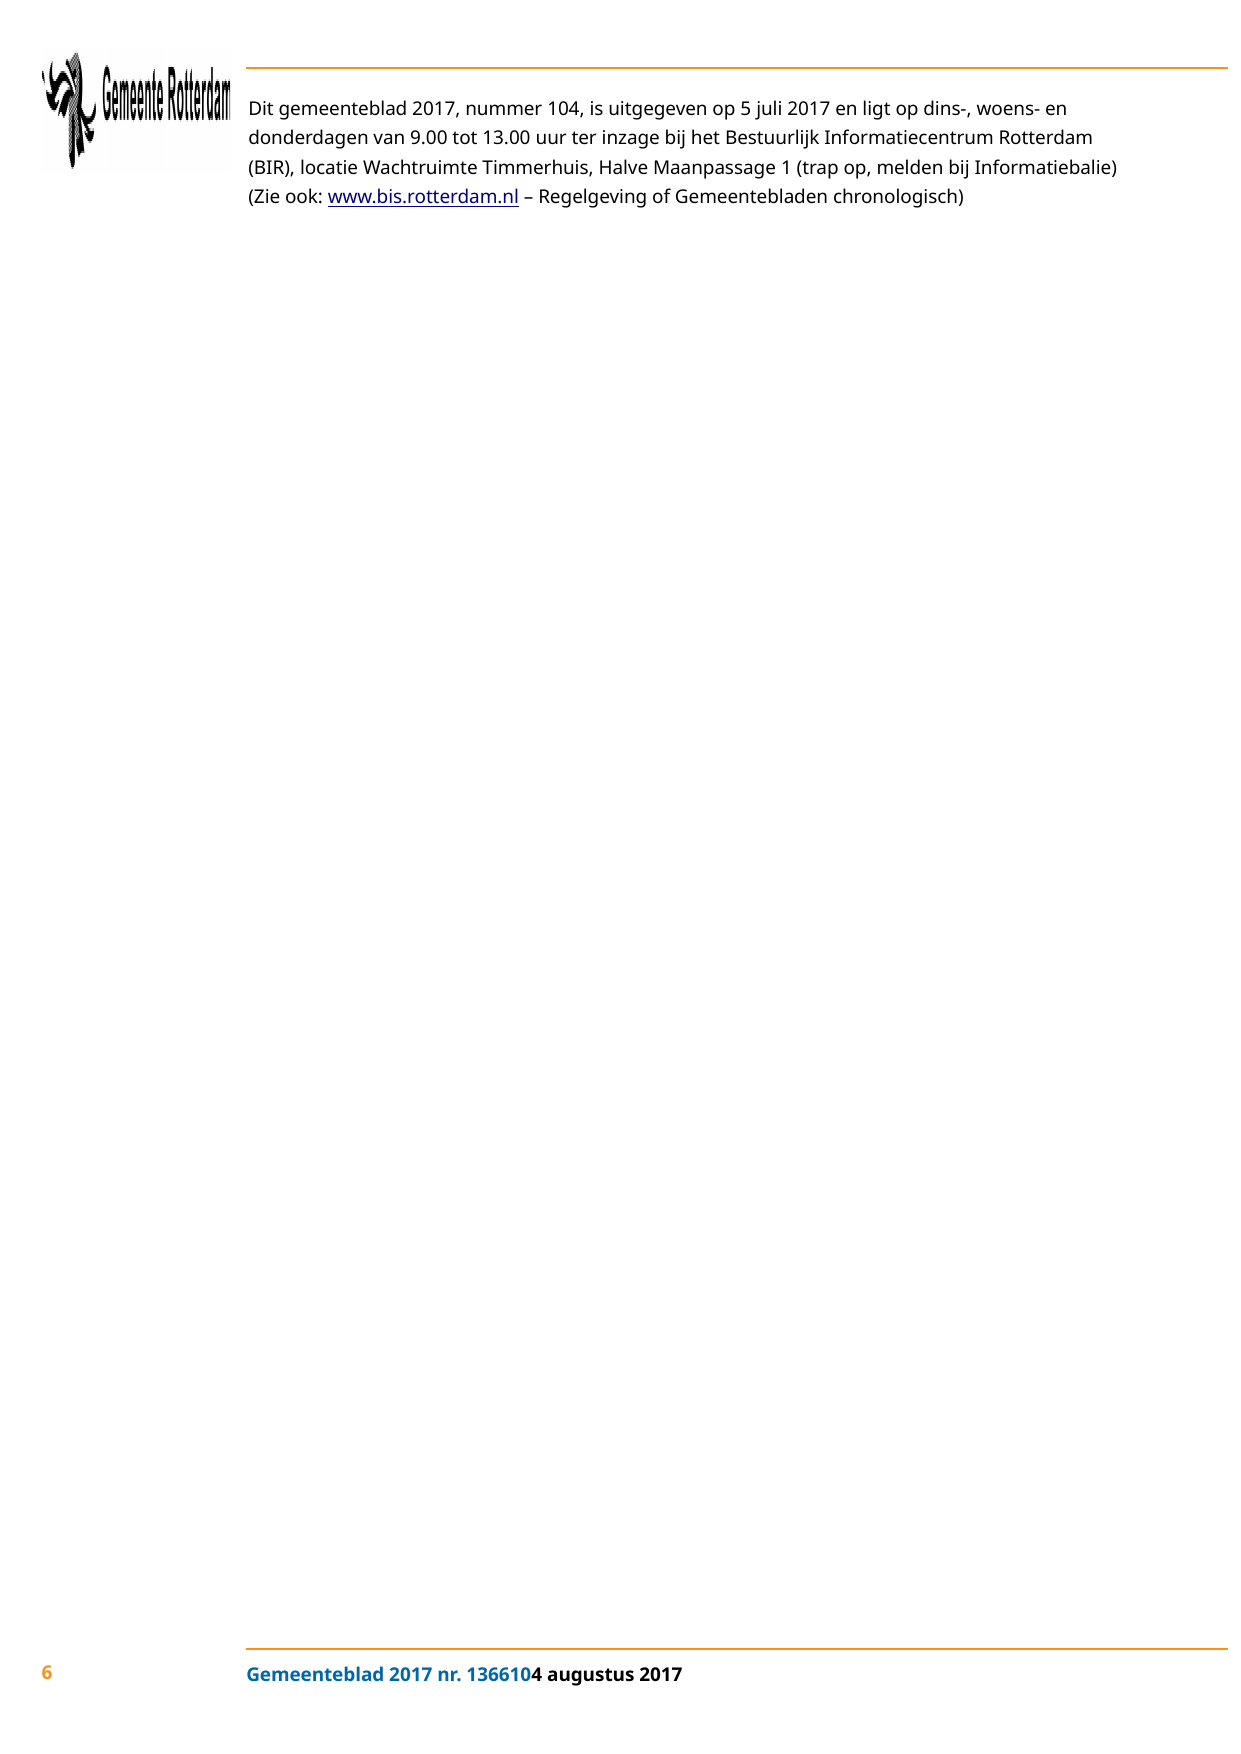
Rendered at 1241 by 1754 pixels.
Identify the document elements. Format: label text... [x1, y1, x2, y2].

picture [41, 47, 231, 172]
text Dit gemeenteblad 2017, nummer 104, is uitgegeven op 5 juli 2017 en ligt op dins-, woens- en donderdagen van 9.00 tot 13.00 uur ter inzage bij het Bestuurlijk Informatiecentrum Rotterdam (BIR), locatie Wachtruimte Timmerhuis, Halve Maanpassage 1 (trap op, melden bij Informatiebalie) [248, 95, 1152, 180]
text (Zie ook: www.bis.rotterdam.nl – Regelgeving of Gemeentebladen chronologisch) [248, 184, 1152, 209]
